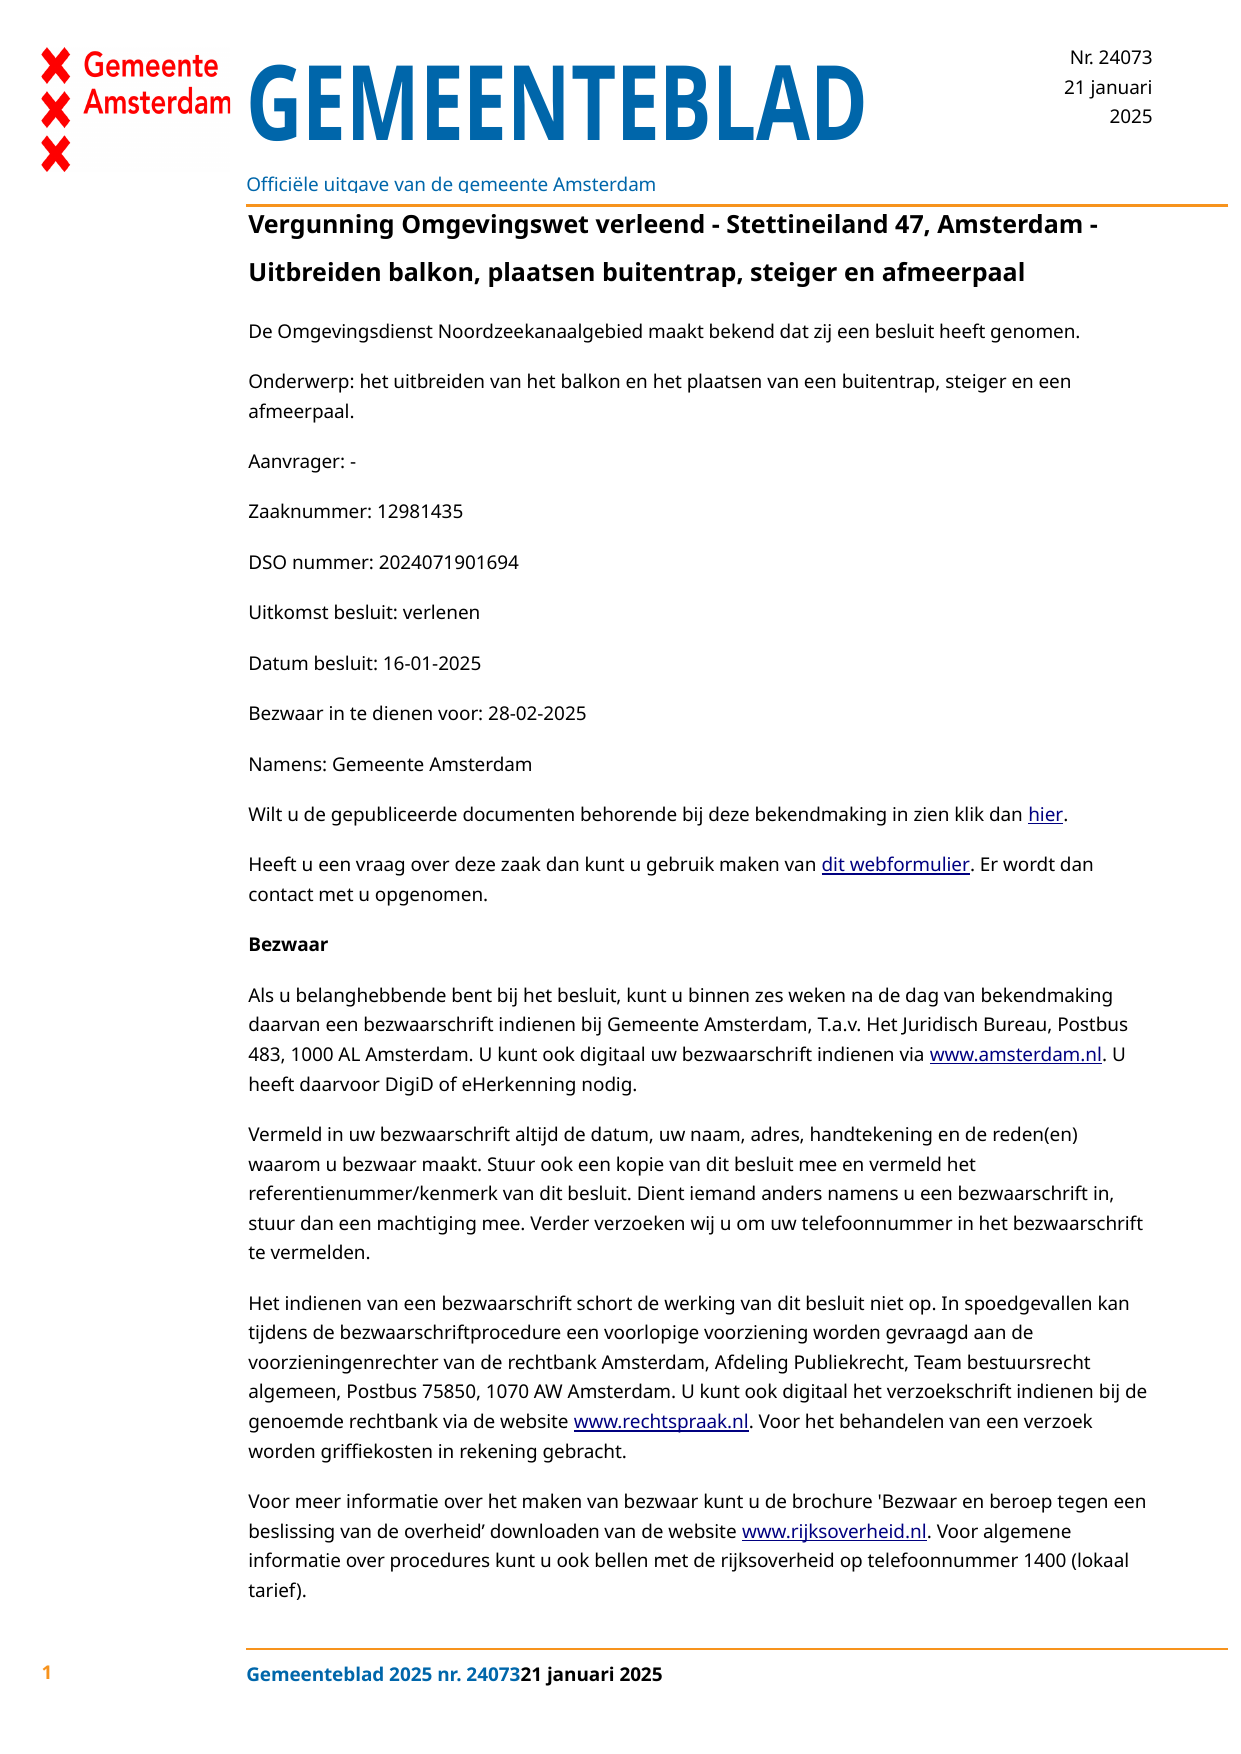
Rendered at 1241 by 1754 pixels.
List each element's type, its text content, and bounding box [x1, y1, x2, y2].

text Bezwaar in te dienen voor: 28-02-2025 [248, 700, 1152, 726]
text Heeft u een vraag over deze zaak dan kunt u gebruik maken van dit webformulier. Er wordt dan contact met u opgenomen. [248, 852, 1152, 907]
text Uitkomst besluit: verlenen [248, 599, 1152, 625]
text De Omgevingsdienst Noordzeekanaalgebied maakt bekend dat zij een besluit heeft genomen. [248, 318, 1152, 344]
text Voor meer informatie over het maken van bezwaar kunt u de brochure 'Bezwaar en beroep tegen een beslissing van de overheid’ downloaden van de website www.rijksoverheid.nl. Voor algemene informatie over procedures kunt u ook bellen met de rijksoverheid op telefoonnummer 1400 (lokaal tarief). [248, 1488, 1152, 1603]
text Als u belanghebbende bent bij het besluit, kunt u binnen zes weken na de dag van bekendmaking daarvan een bezwaarschrift indienen bij Gemeente Amsterdam, T.a.v. Het Juridisch Bureau, Postbus 483, 1000 AL Amsterdam. U kunt ook digitaal uw bezwaarschrift indienen via www.amsterdam.nl. U heeft daarvoor DigiD of eHerkenning nodig. [248, 982, 1152, 1097]
text Datum besluit: 16-01-2025 [248, 650, 1152, 676]
text Vergunning Omgevingswet verleend - Stettineiland 47, Amsterdam - Uitbreiden balkon, plaatsen buitentrap, steiger en afmeerpaal [248, 207, 1152, 288]
picture [41, 47, 231, 172]
text Aanvrager: - [248, 448, 1152, 474]
text Bezwaar [248, 932, 1152, 957]
text Het indienen van een bezwaarschrift schort de werking van dit besluit niet op. In spoedgevallen kan tijdens de bezwaarschriftprocedure een voorlopige voorziening worden gevraagd aan de voorzieningenrechter van de rechtbank Amsterdam, Afdeling Publiekrecht, Team bestuursrecht algemeen, Postbus 75850, 1070 AW Amsterdam. U kunt ook digitaal het verzoekschrift indienen bij de genoemde rechtbank via de website www.rechtspraak.nl. Voor het behandelen van een verzoek worden griffiekosten in rekening gebracht. [248, 1290, 1152, 1464]
text DSO nummer: 2024071901694 [248, 549, 1152, 575]
text Wilt u de gepubliceerde documenten behorende bij deze bekendmaking in zien klik dan hier. [248, 801, 1152, 827]
text Vermeld in uw bezwaarschrift altijd de datum, uw naam, adres, handtekening en de reden(en) waarom u bezwaar maakt. Stuur ook een kopie van dit besluit mee en vermeld het referentienummer/kenmerk van dit besluit. Dient iemand anders namens u een bezwaarschrift in, stuur dan een machtiging mee. Verder verzoeken wij u om uw telefoonnummer in het bezwaarschrift te vermelden. [248, 1121, 1152, 1265]
text Onderwerp: het uitbreiden van het balkon en het plaatsen van een buitentrap, steiger en een afmeerpaal. [248, 368, 1152, 424]
text Zaaknummer: 12981435 [248, 499, 1152, 524]
text Namens: Gemeente Amsterdam [248, 751, 1152, 777]
